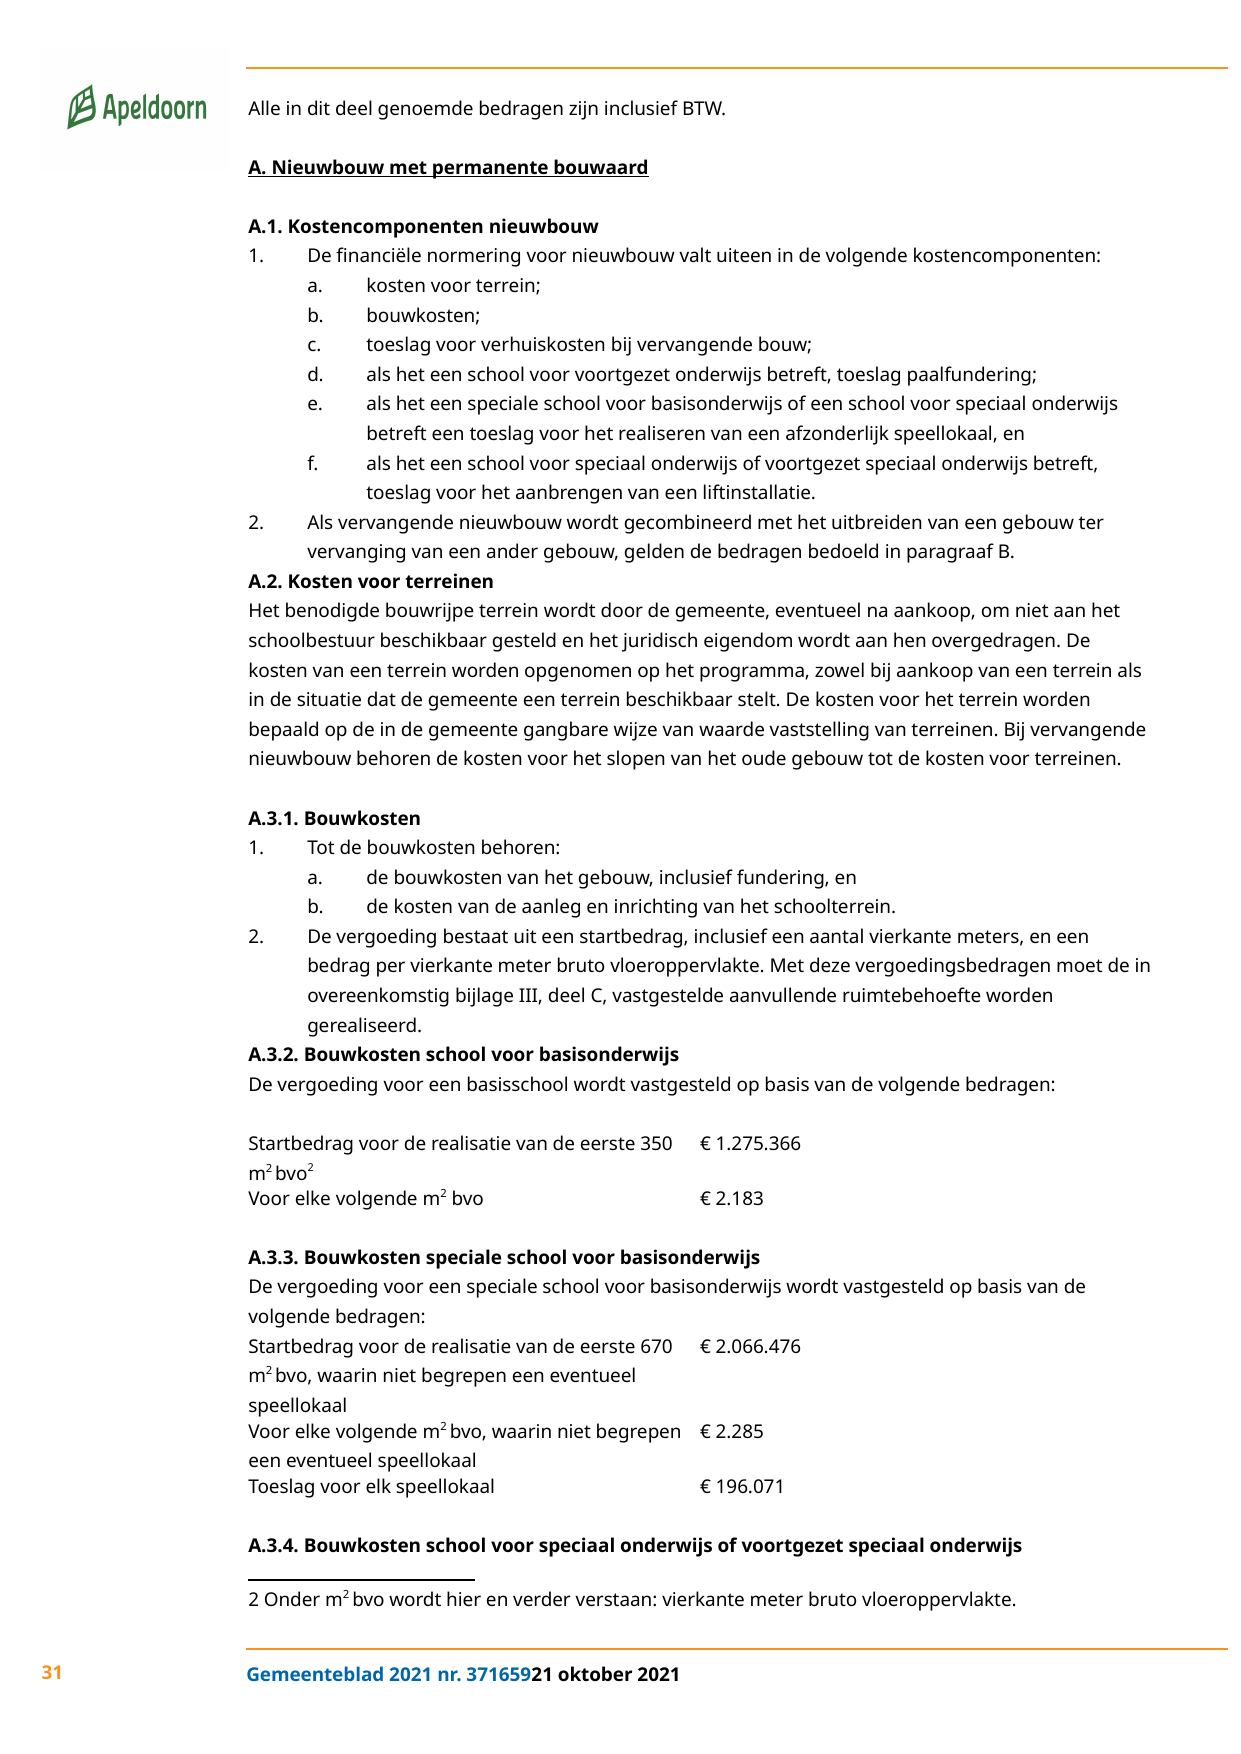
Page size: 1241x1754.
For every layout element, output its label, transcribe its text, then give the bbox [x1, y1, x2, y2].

table_cell Voor elke volgende m2 bvo, waarin niet begrepen een eventueel speellokaal [248, 1418, 700, 1473]
list toeslag voor verhuiskosten bij vervangende bouw; [307, 331, 1152, 357]
text A.3.2. Bouwkosten school voor basisonderwijs [248, 1041, 1152, 1067]
text De vergoeding voor een basisschool wordt vastgesteld op basis van de volgende bedragen: [248, 1071, 1152, 1097]
list de kosten van de aanleg en inrichting van het schoolterrein. [307, 893, 1152, 919]
text A.3.3. Bouwkosten speciale school voor basisonderwijs [248, 1244, 1152, 1270]
table_cell € 196.071 [700, 1473, 1152, 1499]
table_header € 2.066.476 [700, 1333, 1152, 1418]
table_header € 1.275.366 [700, 1130, 1152, 1186]
list als het een school voor speciaal onderwijs of voortgezet speciaal onderwijs betreft, toeslag voor het aanbrengen van een liftinstallatie. [307, 450, 1152, 505]
table_cell Toeslag voor elk speellokaal [248, 1473, 700, 1499]
list De vergoeding bestaat uit een startbedrag, inclusief een aantal vierkante meters, en een bedrag per vierkante meter bruto vloeroppervlakte. Met deze vergoedingsbedragen moet de in overeenkomstig bijlage III, deel C, vastgestelde aanvullende ruimtebehoefte worden gerealiseerd. [248, 923, 1152, 1038]
text A.3.4. Bouwkosten school voor speciaal onderwijs of voortgezet speciaal onderwijs [248, 1532, 1152, 1557]
list Tot de bouwkosten behoren: [248, 834, 1152, 860]
list De financiële normering voor nieuwbouw valt uiteen in de volgende kostencomponenten: [248, 243, 1152, 268]
text De vergoeding voor een speciale school voor basisonderwijs wordt vastgesteld op basis van de volgende bedragen: [248, 1274, 1152, 1329]
table_header Startbedrag voor de realisatie van de eerste 350 m2 bvo [248, 1130, 700, 1186]
table_cell € 2.183 [700, 1186, 1152, 1211]
text A. Nieuwbouw met permanente bouwaard [248, 154, 1152, 180]
table_header Startbedrag voor de realisatie van de eerste 670 m2 bvo, waarin niet begrepen een eventueel speellokaal [248, 1333, 700, 1418]
text Het benodigde bouwrijpe terrein wordt door de gemeente, eventueel na aankoop, om niet aan het schoolbestuur beschikbaar gesteld en het juridisch eigendom wordt aan hen overgedragen. De kosten van een terrein worden opgenomen op het programma, zowel bij aankoop van een terrein als in de situatie dat de gemeente een terrein beschikbaar stelt. De kosten voor het terrein worden bepaald op de in de gemeente gangbare wijze van waarde vaststelling van terreinen. Bij vervangende nieuwbouw behoren de kosten voor het slopen van het oude gebouw tot de kosten voor terreinen. [248, 598, 1152, 771]
list kosten voor terrein; [307, 272, 1152, 298]
list bouwkosten; [307, 302, 1152, 328]
list de bouwkosten van het gebouw, inclusief fundering, en [307, 864, 1152, 890]
list als het een school voor voortgezet onderwijs betreft, toeslag paalfundering; [307, 361, 1152, 387]
list als het een speciale school voor basisonderwijs of een school voor speciaal onderwijs betreft een toeslag voor het realiseren van een afzonderlijk speellokaal, en [307, 391, 1152, 446]
text A.2. Kosten voor terreinen [248, 568, 1152, 594]
picture [41, 47, 231, 172]
text Alle in dit deel genoemde bedragen zijn inclusief BTW. [248, 95, 1152, 121]
list Als vervangende nieuwbouw wordt gecombineerd met het uitbreiden van een gebouw ter vervanging van een ander gebouw, gelden de bedragen bedoeld in paragraaf B. [248, 509, 1152, 564]
table_cell € 2.285 [700, 1418, 1152, 1473]
text A.3.1. Bouwkosten [248, 805, 1152, 831]
table_cell Voor elke volgende m2 bvo [248, 1186, 700, 1211]
text A.1. Kostencomponenten nieuwbouw [248, 213, 1152, 239]
